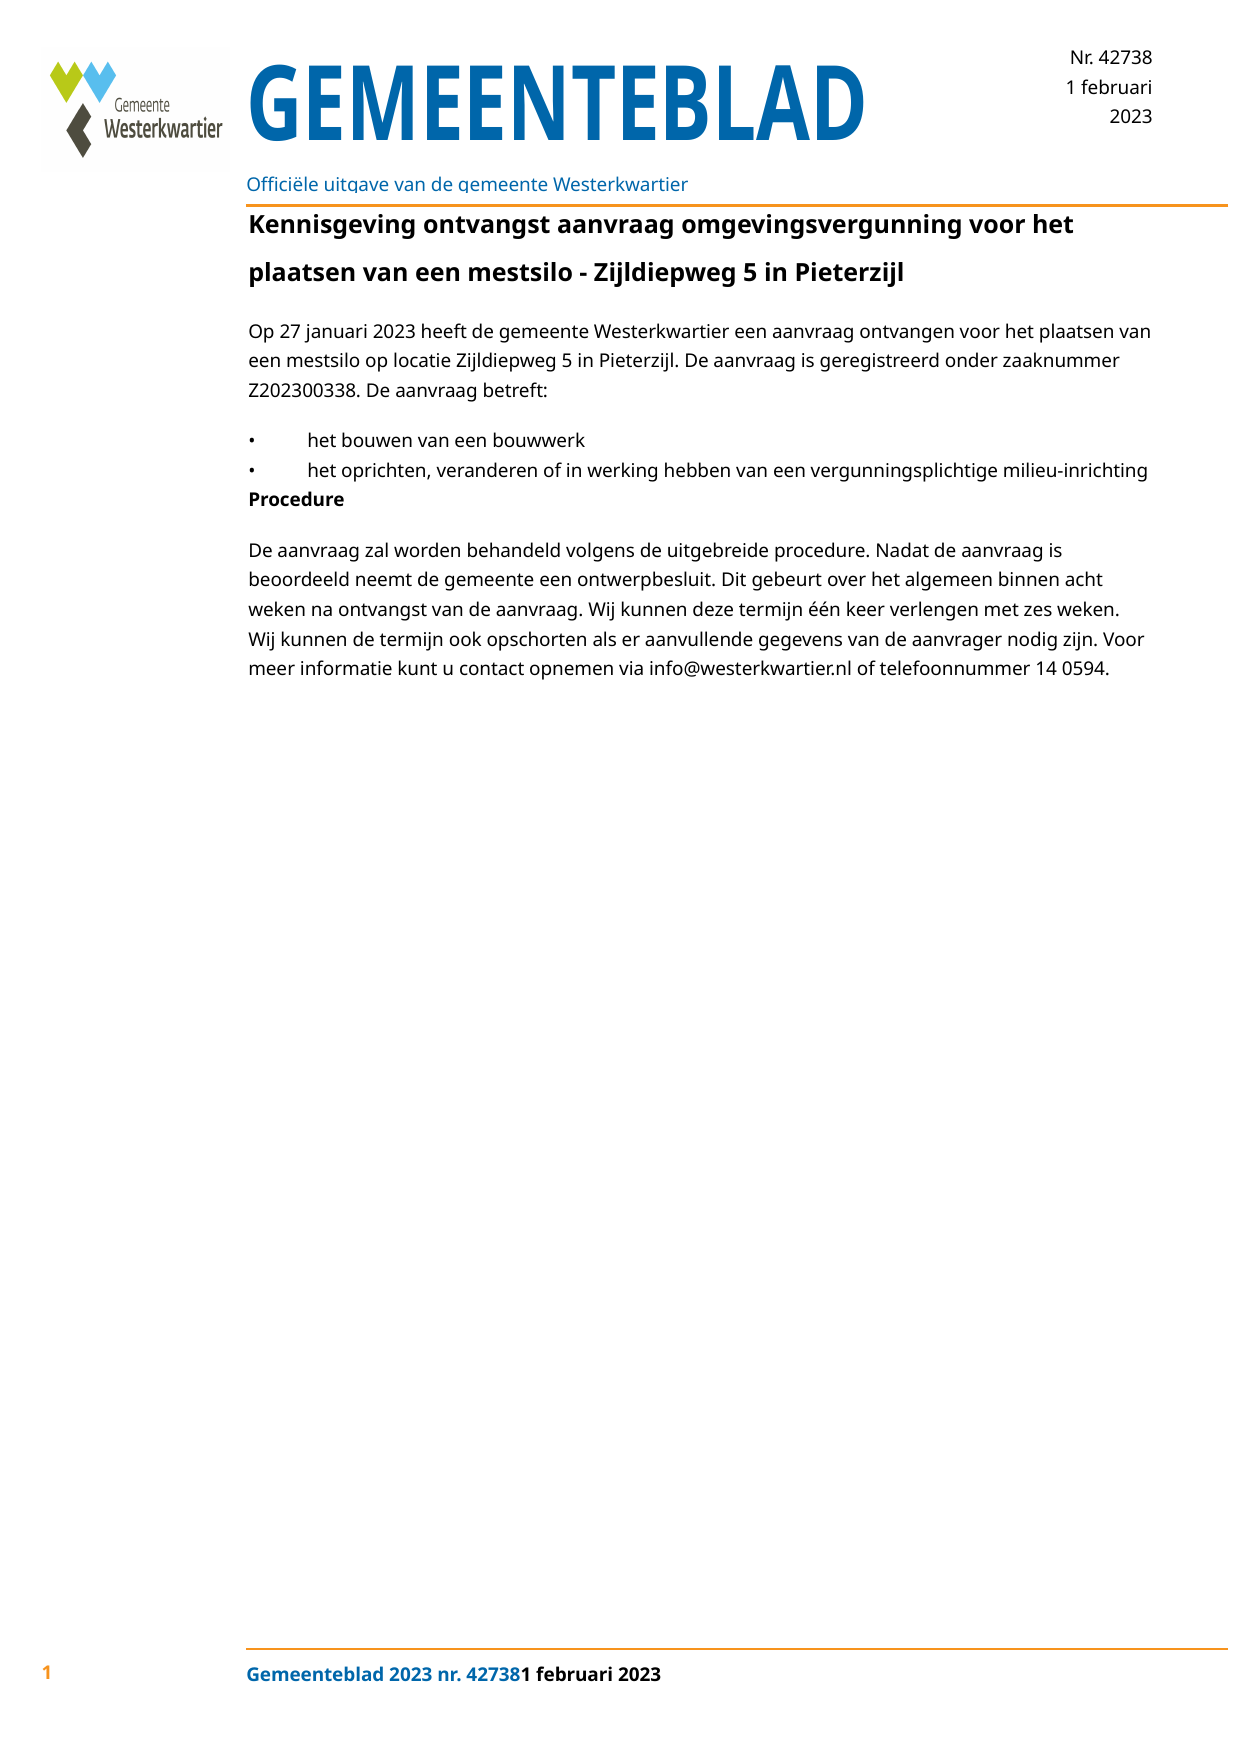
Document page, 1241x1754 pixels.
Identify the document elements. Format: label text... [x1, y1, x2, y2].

text De aanvraag zal worden behandeld volgens de uitgebreide procedure. Nadat de aanvraag is beoordeeld neemt de gemeente een ontwerpbesluit. Dit gebeurt over het algemeen binnen acht weken na ontvangst van de aanvraag. Wij kunnen deze termijn één keer verlengen met zes weken. Wij kunnen de termijn ook opschorten als er aanvullende gegevens van de aanvrager nodig zijn. Voor meer informatie kunt u contact opnemen via info@westerkwartier.nl of telefoonnummer 14 0594. [248, 537, 1152, 681]
list het oprichten, veranderen of in werking hebben van een vergunningsplichtige milieu-inrichting [248, 457, 1152, 483]
picture [41, 47, 231, 172]
text Kennisgeving ontvangst aanvraag omgevingsvergunning voor het plaatsen van een mestsilo - Zijldiepweg 5 in Pieterzijl [248, 207, 1152, 288]
text Op 27 januari 2023 heeft de gemeente Westerkwartier een aanvraag ontvangen voor het plaatsen van een mestsilo op locatie Zijldiepweg 5 in Pieterzijl. De aanvraag is geregistreerd onder zaaknummer Z202300338. De aanvraag betreft: [248, 318, 1152, 403]
list het bouwen van een bouwwerk [248, 427, 1152, 453]
text Procedure [248, 487, 1152, 512]
